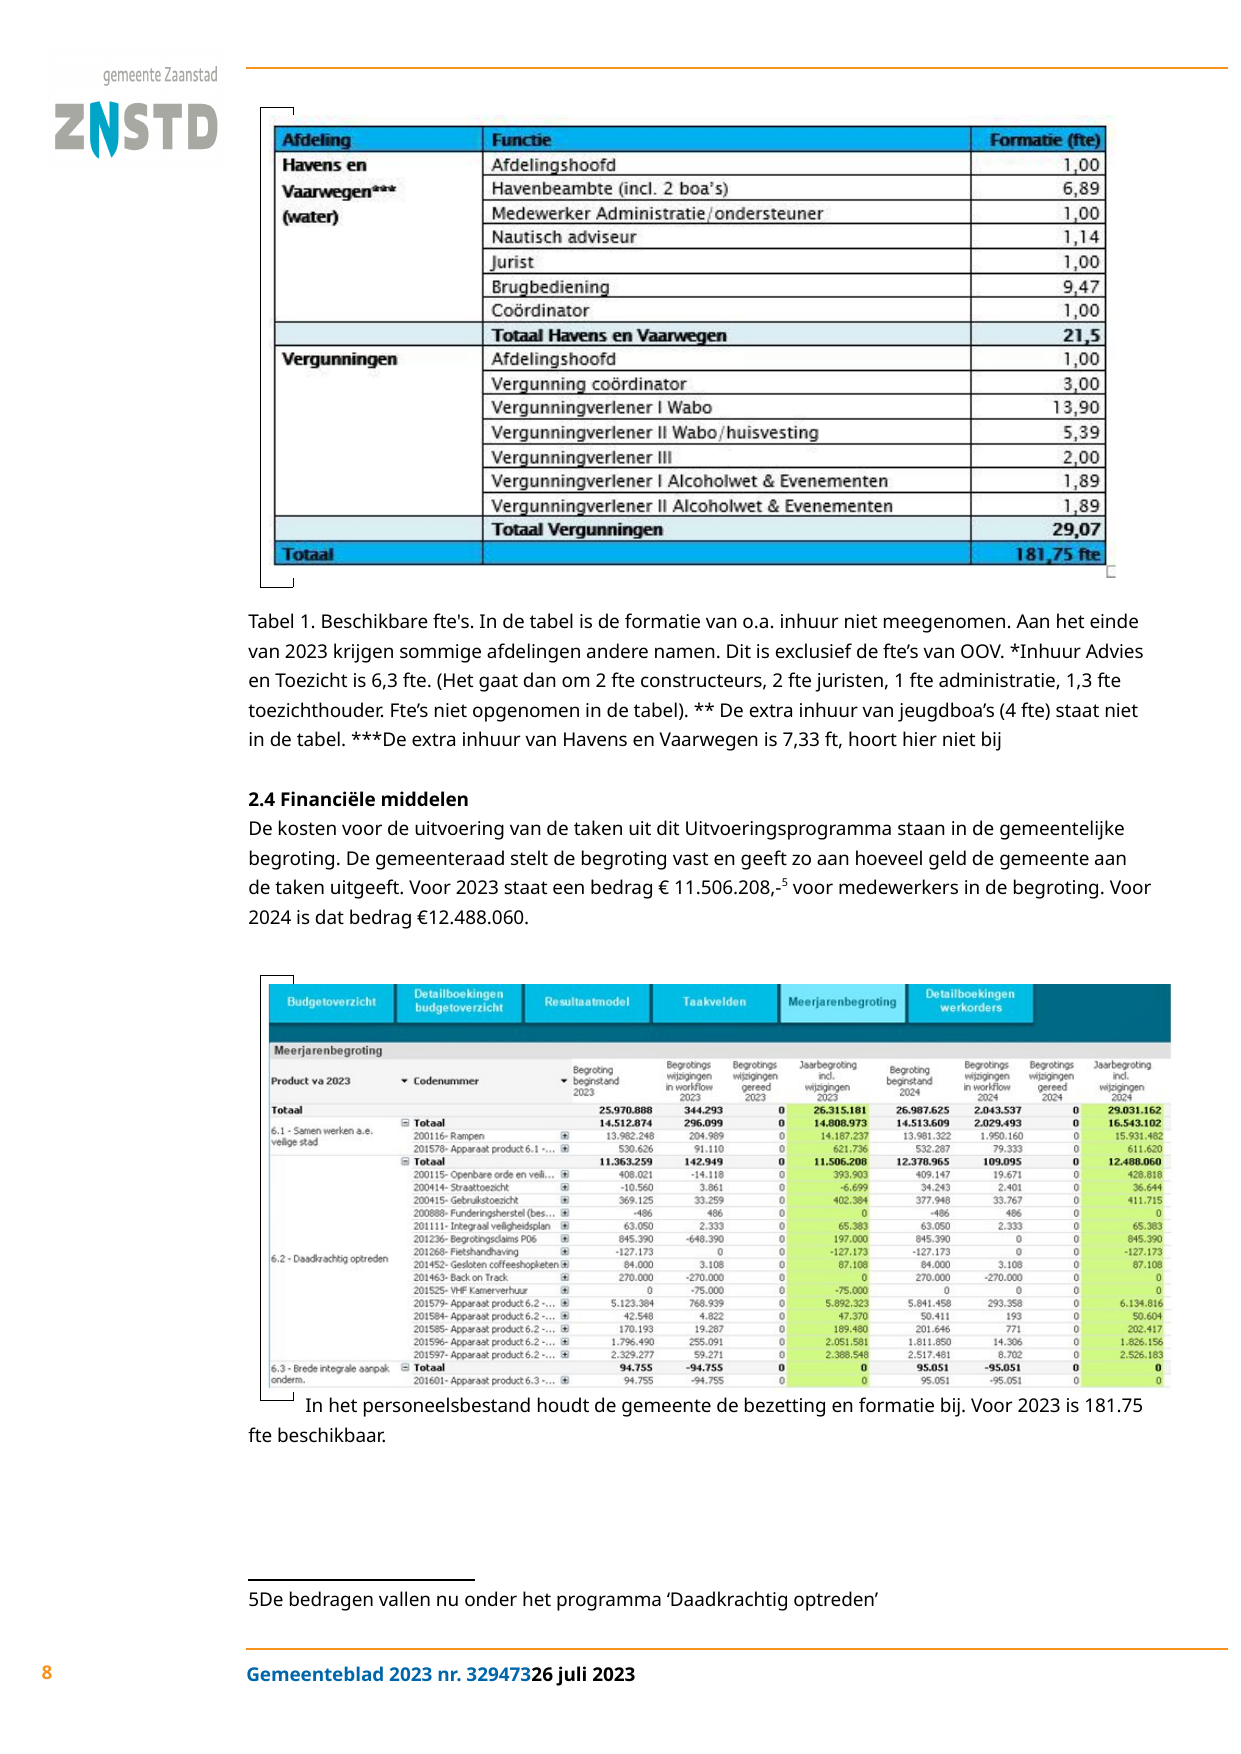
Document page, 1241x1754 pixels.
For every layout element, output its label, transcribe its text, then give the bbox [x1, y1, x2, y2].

picture [636, 984, 641, 1022]
picture [409, 984, 511, 1021]
picture [912, 984, 1032, 1021]
picture [781, 984, 906, 1025]
picture [284, 984, 392, 1021]
picture [268, 984, 272, 1023]
picture [604, 984, 618, 990]
picture [526, 984, 635, 1021]
picture [506, 984, 516, 1018]
picture [268, 115, 1116, 578]
picture [403, 984, 409, 1017]
picture [318, 1011, 326, 1019]
picture [268, 984, 1173, 1392]
picture [654, 984, 658, 1017]
picture [41, 47, 231, 172]
picture [753, 984, 776, 1021]
text De kosten voor de uitvoering van de taken uit dit Uitvoeringsprogramma staan in de gemeentelijke begroting. De gemeenteraad stelt de begroting vast en geeft zo aan hoeveel geld de gemeente aan de taken uitgeeft. Voor 2023 staat een bedrag € 11.506.208,- voor medewerkers in de begroting. Voor 2024 is dat bedrag €12.488.060. [248, 815, 1152, 930]
picture [662, 984, 753, 1022]
text Tabel 1. Beschikbare fte's. In de tabel is de formatie van o.a. inhuur niet meegenomen. Aan het einde van 2023 krijgen sommige afdelingen andere namen. Dit is exclusief de fte’s van OOV. *Inhuur Advies en Toezicht is 6,3 fte. (Het gaat dan om 2 fte constructeurs, 2 fte juristen, 1 fte administratie, 1,3 fte toezichthouder. Fte’s niet opgenomen in de tabel). ** De extra inhuur van jeugdboa’s (4 fte) staat niet in de tabel. ***De extra inhuur van Havens en Vaarwegen is 7,33 ft, hoort hier niet bij [248, 608, 1152, 752]
text 2.4 Financiële middelen [248, 786, 1152, 812]
picture [275, 984, 281, 1018]
text De bedragen vallen nu onder het programma ‘Daadkrachtig optreden’ [248, 1586, 1152, 1612]
picture [284, 1010, 302, 1022]
text In het personeelsbestand houdt de gemeente de bezetting en formatie bij. Voor 2023 is 181.75 fte beschikbaar. [248, 963, 1152, 1448]
